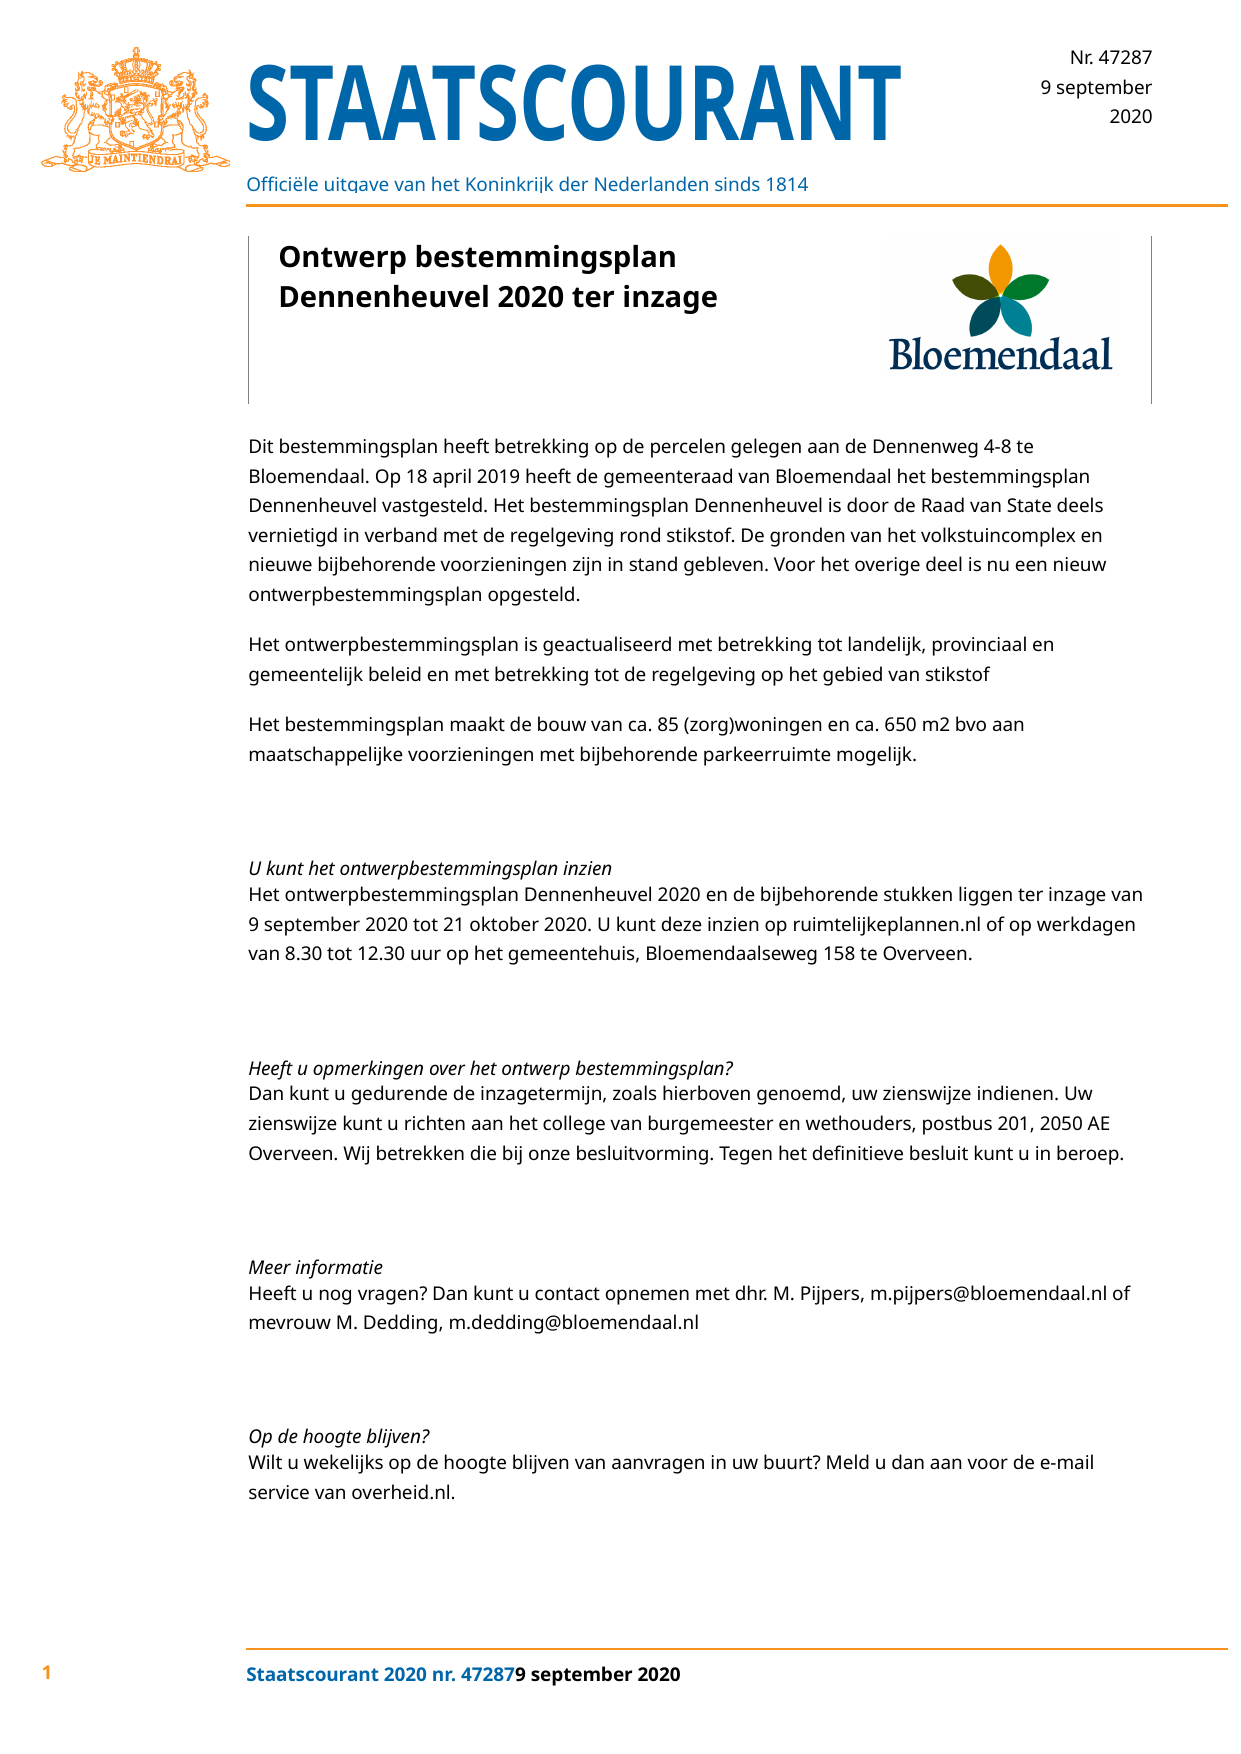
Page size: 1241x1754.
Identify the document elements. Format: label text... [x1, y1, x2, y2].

text Heeft u nog vragen? Dan kunt u contact opnemen met dhr. M. Pijpers, m.pijpers@bloemendaal.nl of mevrouw M. Dedding, m.dedding@bloemendaal.nl [248, 1280, 1152, 1335]
text Op de hoogte blijven? [248, 1424, 1152, 1449]
text Het ontwerpbestemmingsplan Dennenheuvel 2020 en de bijbehorende stukken liggen ter inzage van 9 september 2020 tot 21 oktober 2020. U kunt deze inzien op ruimtelijkeplannen.nl of op werkdagen van 8.30 tot 12.30 uur op het gemeentehuis, Bloemendaalseweg 158 te Overveen. [248, 881, 1152, 966]
table_header [850, 236, 1151, 404]
text Meer informatie [248, 1254, 1152, 1280]
table_header Ontwerp bestemmingsplan Dennenheuvel 2020 ter inzage [249, 236, 850, 404]
text U kunt het ontwerpbestemmingsplan inzien [248, 856, 1152, 881]
picture [882, 236, 1119, 378]
text Dit bestemmingsplan heeft betrekking op de percelen gelegen aan de Dennenweg 4-8 te Bloemendaal. Op 18 april 2019 heeft de gemeenteraad van Bloemendaal het bestemmingsplan Dennenheuvel vastgesteld. Het bestemmingsplan Dennenheuvel is door de Raad van State deels vernietigd in verband met de regelgeving rond stikstof. De gronden van het volkstuincomplex en nieuwe bijbehorende voorzieningen zijn in stand gebleven. Voor het overige deel is nu een nieuw ontwerpbestemmingsplan opgesteld. [248, 433, 1152, 607]
text Heeft u opmerkingen over het ontwerp bestemmingsplan? [248, 1055, 1152, 1081]
text Het ontwerpbestemmingsplan is geactualiseerd met betrekking tot landelijk, provinciaal en gemeentelijk beleid en met betrekking tot de regelgeving op het gebied van stikstof [248, 632, 1152, 687]
text Het bestemmingsplan maakt de bouw van ca. 85 (zorg)woningen en ca. 650 m2 bvo aan maatschappelijke voorzieningen met bijbehorende parkeerruimte mogelijk. [248, 712, 1152, 767]
text Dan kunt u gedurende de inzagetermijn, zoals hierboven genoemd, uw zienswijze indienen. Uw zienswijze kunt u richten aan het college van burgemeester en wethouders, postbus 201, 2050 AE Overveen. Wij betrekken die bij onze besluitvorming. Tegen het definitieve besluit kunt u in beroep. [248, 1081, 1152, 1165]
text Wilt u wekelijks op de hoogte blijven van aanvragen in uw buurt? Meld u dan aan voor de e-mail service van overheid.nl. [248, 1449, 1152, 1505]
picture [41, 47, 231, 172]
